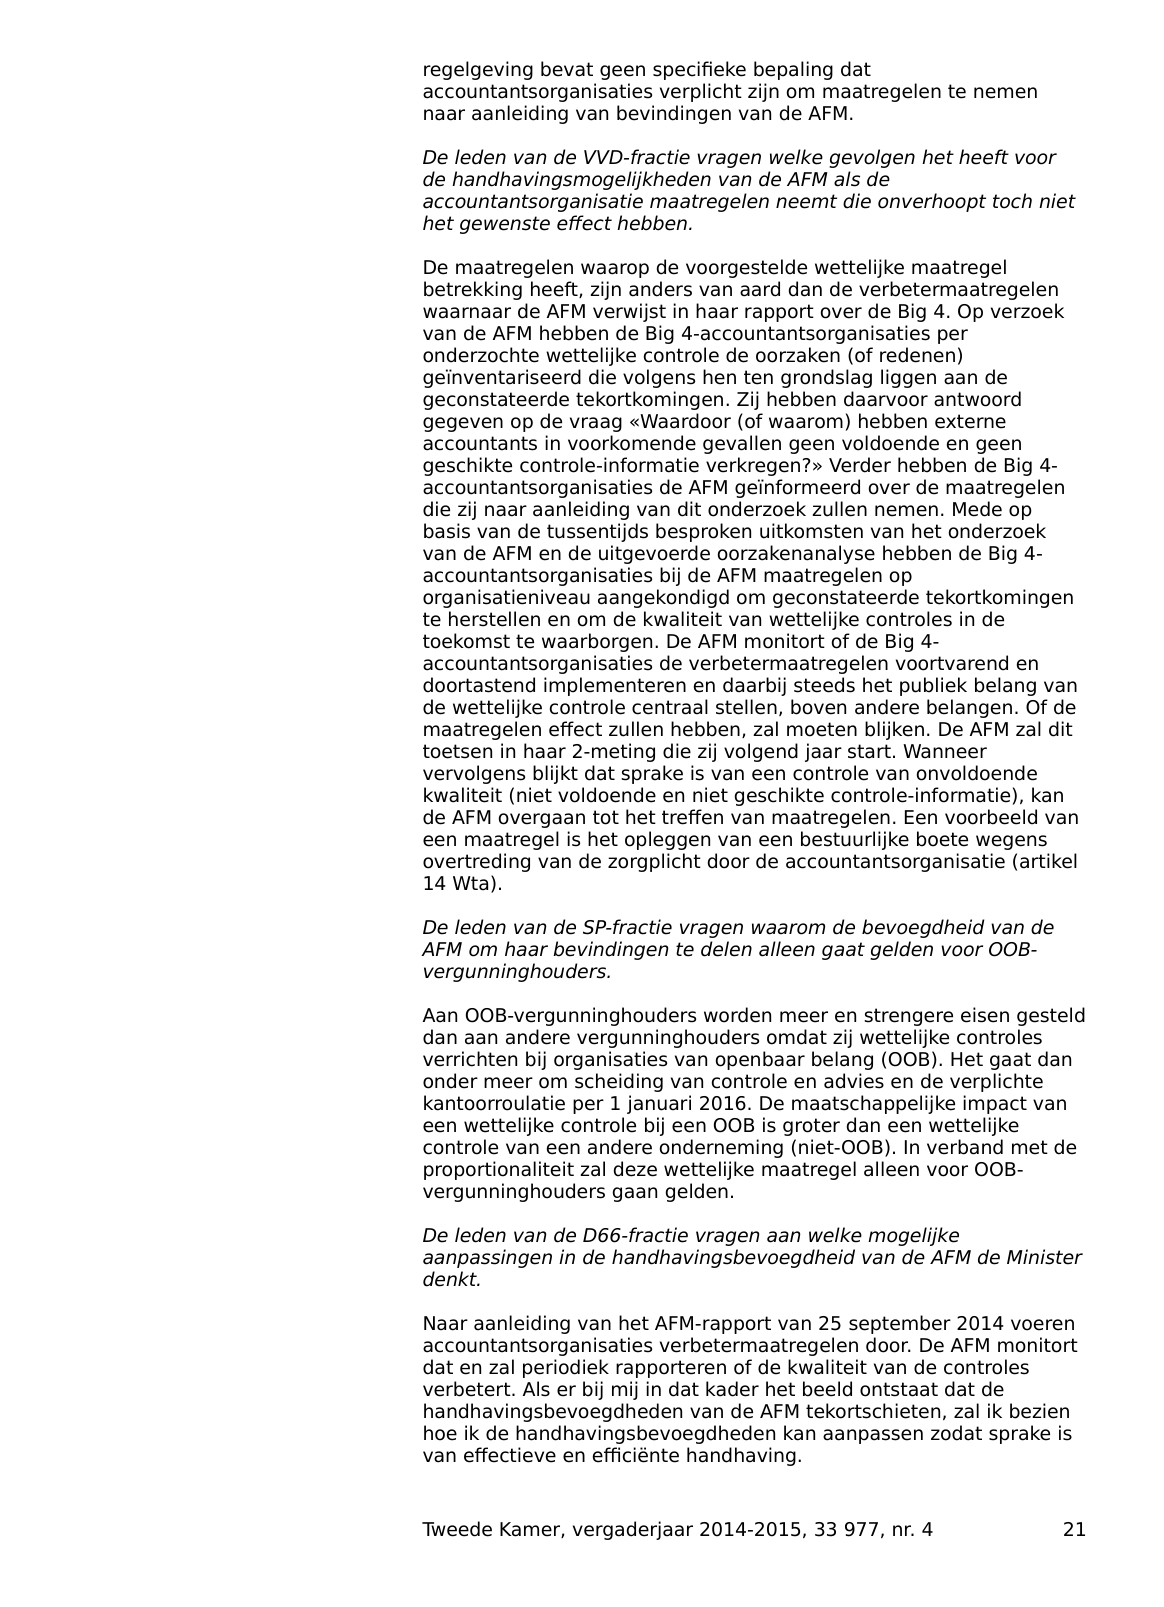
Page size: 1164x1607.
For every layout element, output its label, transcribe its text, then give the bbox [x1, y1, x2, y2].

text Aan OOB-vergunninghouders worden meer en strengere eisen gesteld dan aan andere vergunninghouders omdat zij wettelijke controles verrichten bij organisaties van openbaar belang (OOB). Het gaat dan onder meer om scheiding van controle en advies en de verplichte kantoorroulatie per 1 januari 2016. De maatschappelijke impact van een wettelijke controle bij een OOB is groter dan een wettelijke controle van een andere onderneming (niet-OOB). In verband met de proportionaliteit zal deze wettelijke maatregel alleen voor OOB-vergunninghouders gaan gelden. [422, 1005, 1087, 1203]
text De maatregelen waarop de voorgestelde wettelijke maatregel betrekking heeft, zijn anders van aard dan de verbetermaatregelen waarnaar de AFM verwijst in haar rapport over de Big 4. Op verzoek van de AFM hebben de Big 4-accountantsorganisaties per onderzochte wettelijke controle de oorzaken (of redenen) geïnventariseerd die volgens hen ten grondslag liggen aan de geconstateerde tekortkomingen. Zij hebben daarvoor antwoord gegeven op de vraag «Waardoor (of waarom) hebben externe accountants in voorkomende gevallen geen voldoende en geen geschikte controle-informatie verkregen?» Verder hebben de Big 4-accountantsorganisaties de AFM geïnformeerd over de maatregelen die zij naar aanleiding van dit onderzoek zullen nemen. Mede op basis van de tussentijds besproken uitkomsten van het onderzoek van de AFM en de uitgevoerde oorzakenanalyse hebben de Big 4-accountantsorganisaties bij de AFM maatregelen op organisatieniveau aangekondigd om geconstateerde tekortkomingen te herstellen en om de kwaliteit van wettelijke controles in de toekomst te waarborgen. De AFM monitort of de Big 4-accountantsorganisaties de verbetermaatregelen voortvarend en doortastend implementeren en daarbij steeds het publiek belang van de wettelijke controle centraal stellen, boven andere belangen. Of de maatregelen effect zullen hebben, zal moeten blijken. De AFM zal dit toetsen in haar 2-meting die zij volgend jaar start. Wanneer vervolgens blijkt dat sprake is van een controle van onvoldoende kwaliteit (niet voldoende en niet geschikte controle-informatie), kan de AFM overgaan tot het treffen van maatregelen. Een voorbeeld van een maatregel is het opleggen van een bestuurlijke boete wegens overtreding van de zorgplicht door de accountantsorganisatie (artikel 14 Wta). [422, 257, 1087, 895]
text regelgeving bevat geen specifieke bepaling dat accountantsorganisaties verplicht zijn om maatregelen te nemen naar aanleiding van bevindingen van de AFM. [422, 59, 1087, 125]
text De leden van de SP-fractie vragen waarom de bevoegdheid van de AFM om haar bevindingen te delen alleen gaat gelden voor OOB-vergunninghouders. [422, 917, 1087, 983]
text Naar aanleiding van het AFM-rapport van 25 september 2014 voeren accountantsorganisaties verbetermaatregelen door. De AFM monitort dat en zal periodiek rapporteren of de kwaliteit van de controles verbetert. Als er bij mij in dat kader het beeld ontstaat dat de handhavingsbevoegdheden van de AFM tekortschieten, zal ik bezien hoe ik de handhavingsbevoegdheden kan aanpassen zodat sprake is van effectieve en efficiënte handhaving. [422, 1313, 1087, 1467]
text De leden van de D66-fractie vragen aan welke mogelijke aanpassingen in de handhavingsbevoegdheid van de AFM de Minister denkt. [422, 1225, 1087, 1291]
text De leden van de VVD-fractie vragen welke gevolgen het heeft voor de handhavingsmogelijkheden van de AFM als de accountantsorganisatie maatregelen neemt die onverhoopt toch niet het gewenste effect hebben. [422, 147, 1087, 235]
